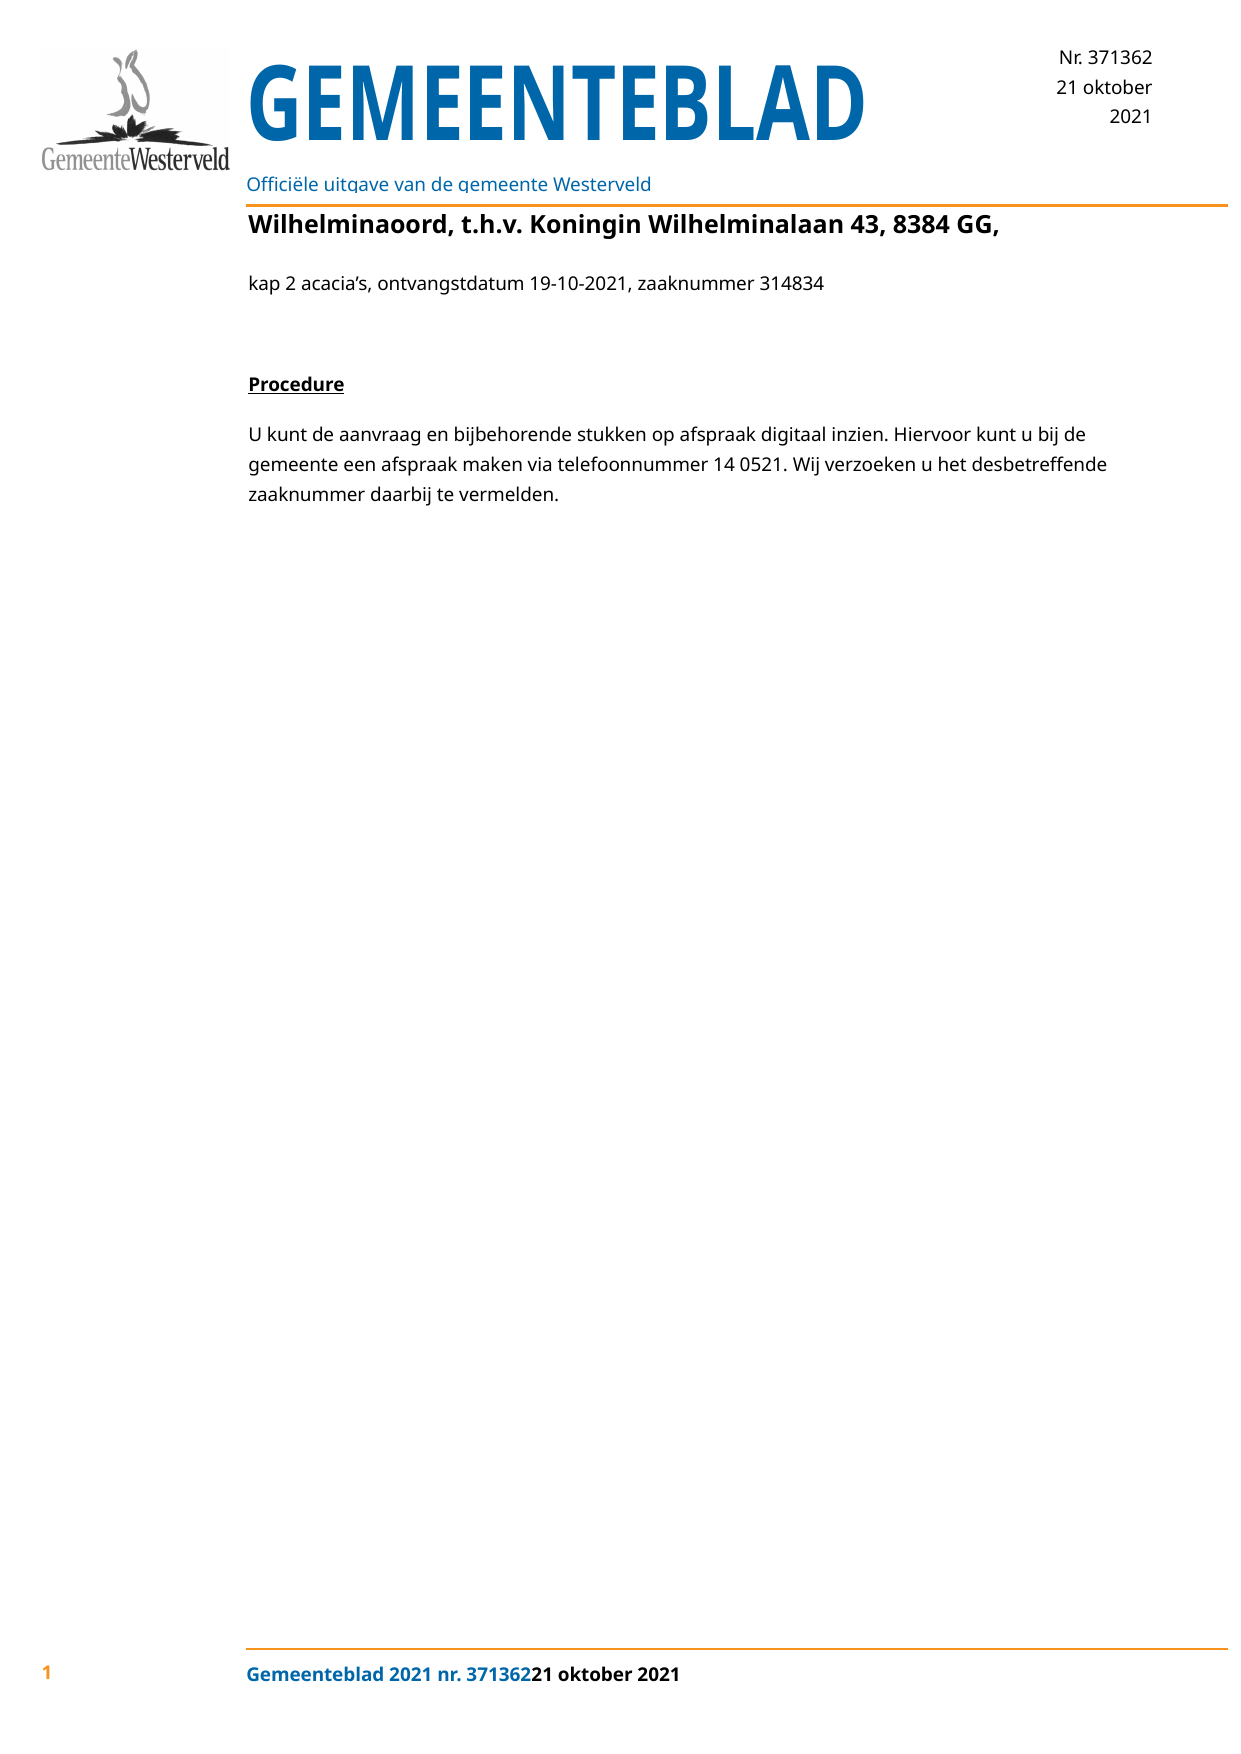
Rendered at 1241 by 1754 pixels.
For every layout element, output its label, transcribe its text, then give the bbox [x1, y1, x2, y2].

text Procedure [248, 371, 1152, 397]
text U kunt de aanvraag en bijbehorende stukken op afspraak digitaal inzien. Hiervoor kunt u bij de gemeente een afspraak maken via telefoonnummer 14 0521. Wij verzoeken u het desbetreffende zaaknummer daarbij te vermelden. [248, 422, 1152, 506]
text Wilhelminaoord, t.h.v. Koningin Wilhelminalaan 43, 8384 GG, [248, 207, 1152, 241]
picture [41, 47, 231, 172]
text kap 2 acacia’s, ontvangstdatum 19-10-2021, zaaknummer 314834 [248, 270, 1152, 296]
